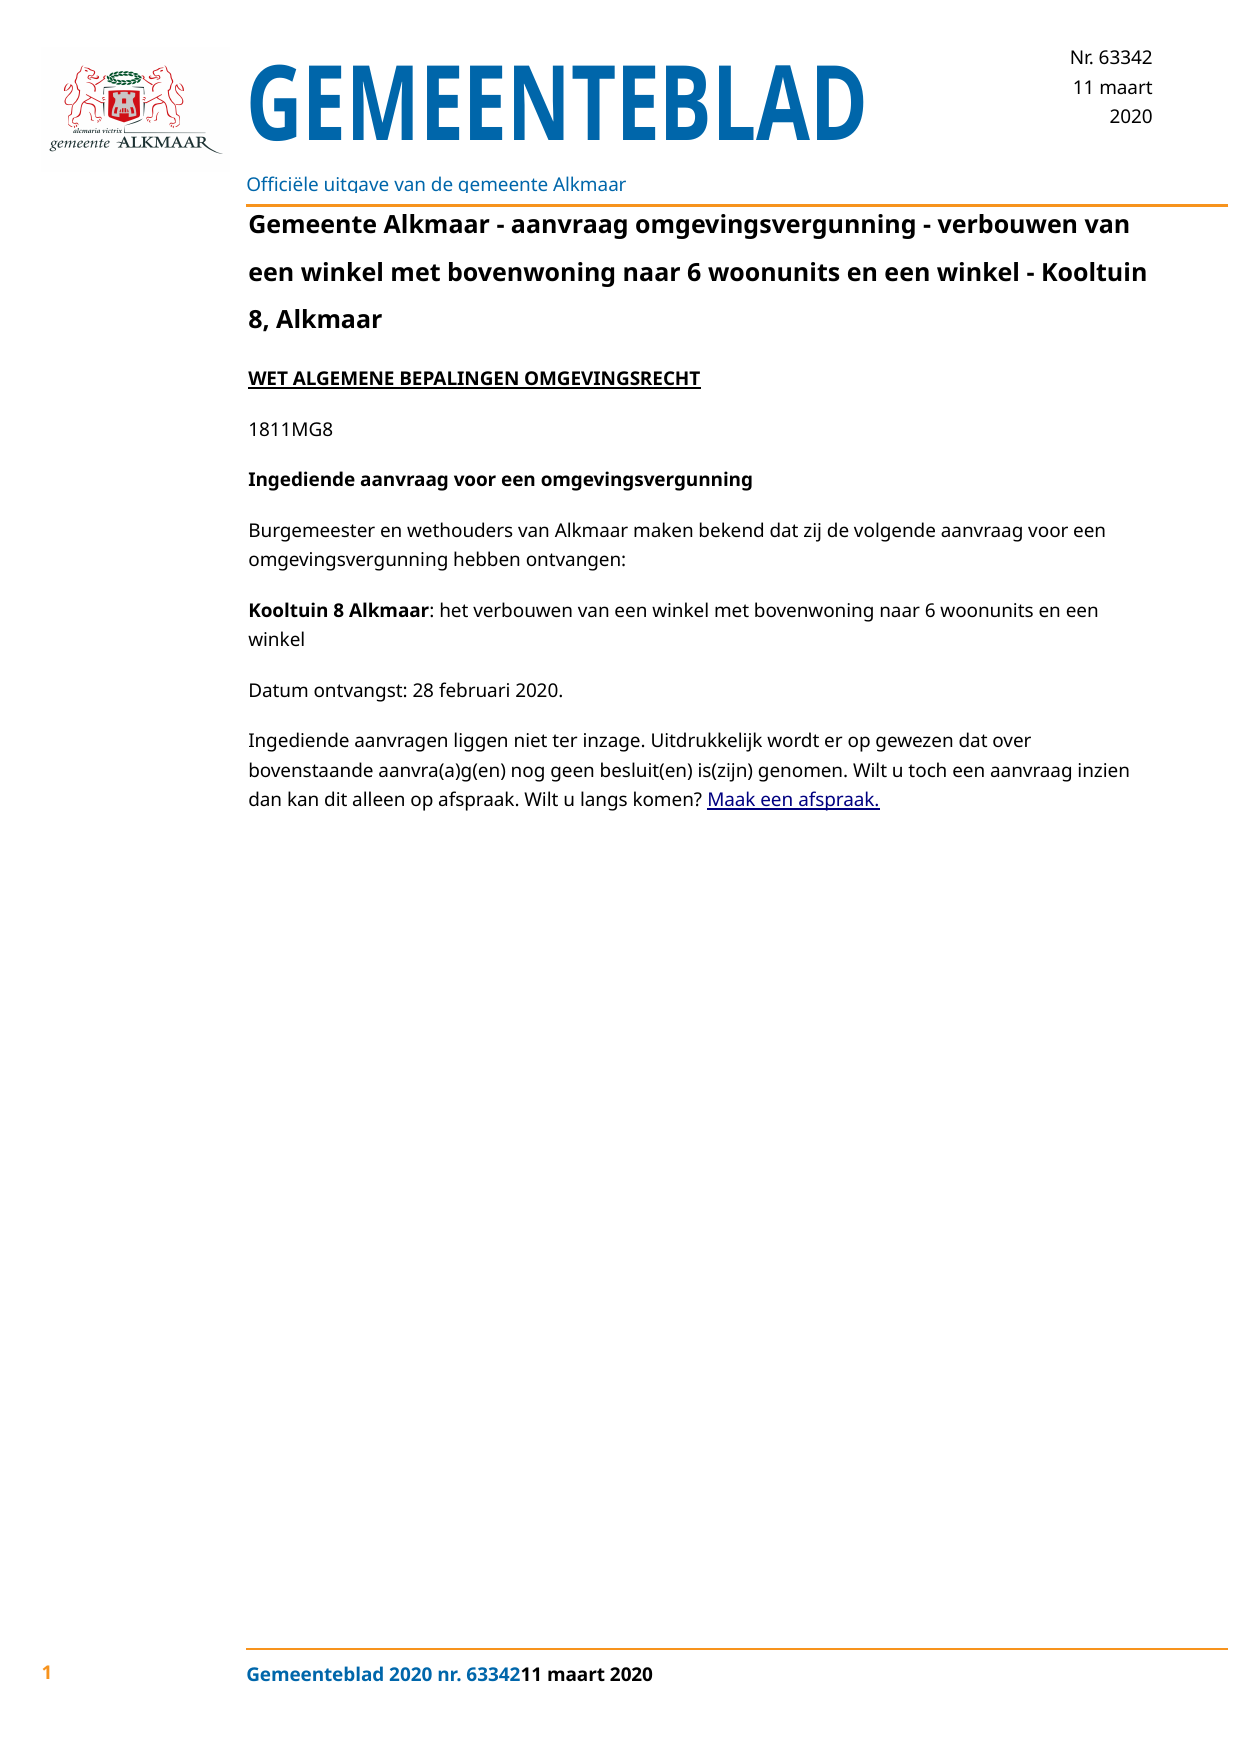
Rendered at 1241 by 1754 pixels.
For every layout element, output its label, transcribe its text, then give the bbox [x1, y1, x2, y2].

picture [41, 47, 231, 172]
text WET ALGEMENE BEPALINGEN OMGEVINGSRECHT [248, 366, 1152, 391]
text Burgemeester en wethouders van Alkmaar maken bekend dat zij de volgende aanvraag voor een omgevingsvergunning hebben ontvangen: [248, 517, 1152, 572]
text Ingediende aanvragen liggen niet ter inzage. Uitdrukkelijk wordt er op gewezen dat over bovenstaande aanvra(a)g(en) nog geen besluit(en) is(zijn) genomen. Wilt u toch een aanvraag inzien dan kan dit alleen op afspraak. Wilt u langs komen? Maak een afspraak. [248, 727, 1152, 812]
text 1811MG8 [248, 416, 1152, 442]
text Kooltuin 8 Alkmaar: het verbouwen van een winkel met bovenwoning naar 6 woonunits en een winkel [248, 597, 1152, 652]
text Ingediende aanvraag voor een omgevingsvergunning [248, 466, 1152, 492]
text Gemeente Alkmaar - aanvraag omgevingsvergunning - verbouwen van een winkel met bovenwoning naar 6 woonunits en een winkel - Kooltuin 8, Alkmaar [248, 207, 1152, 336]
text Datum ontvangst: 28 februari 2020. [248, 677, 1152, 702]
